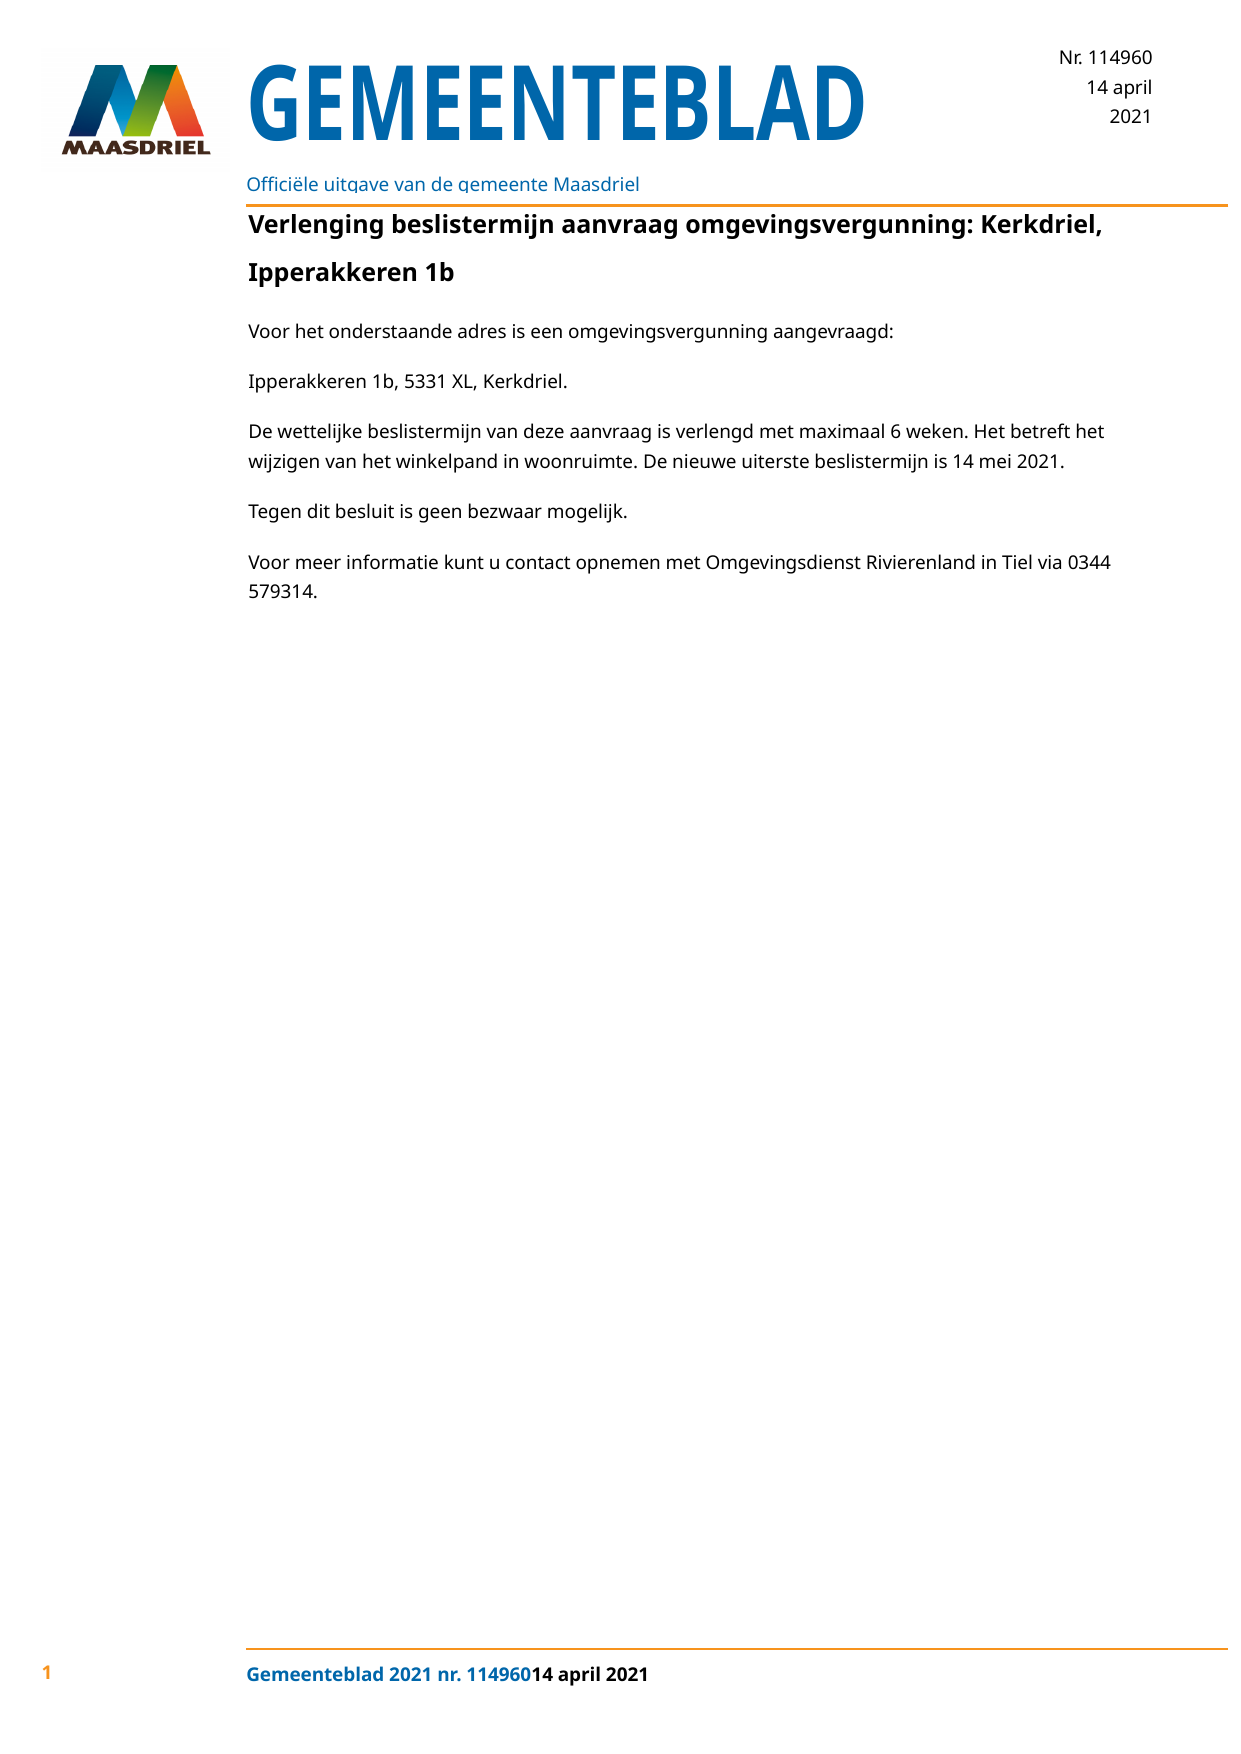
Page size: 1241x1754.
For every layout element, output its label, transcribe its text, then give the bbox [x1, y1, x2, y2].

text Voor meer informatie kunt u contact opnemen met Omgevingsdienst Rivierenland in Tiel via 0344 579314. [248, 549, 1152, 604]
text Voor het onderstaande adres is een omgevingsvergunning aangevraagd: [248, 318, 1152, 344]
text Tegen dit besluit is geen bezwaar mogelijk. [248, 499, 1152, 524]
text De wettelijke beslistermijn van deze aanvraag is verlengd met maximaal 6 weken. Het betreft het wijzigen van het winkelpand in woonruimte. De nieuwe uiterste beslistermijn is 14 mei 2021. [248, 419, 1152, 474]
text Verlenging beslistermijn aanvraag omgevingsvergunning: Kerkdriel, Ipperakkeren 1b [248, 207, 1152, 288]
picture [41, 47, 231, 172]
text Ipperakkeren 1b, 5331 XL, Kerkdriel. [248, 368, 1152, 394]
